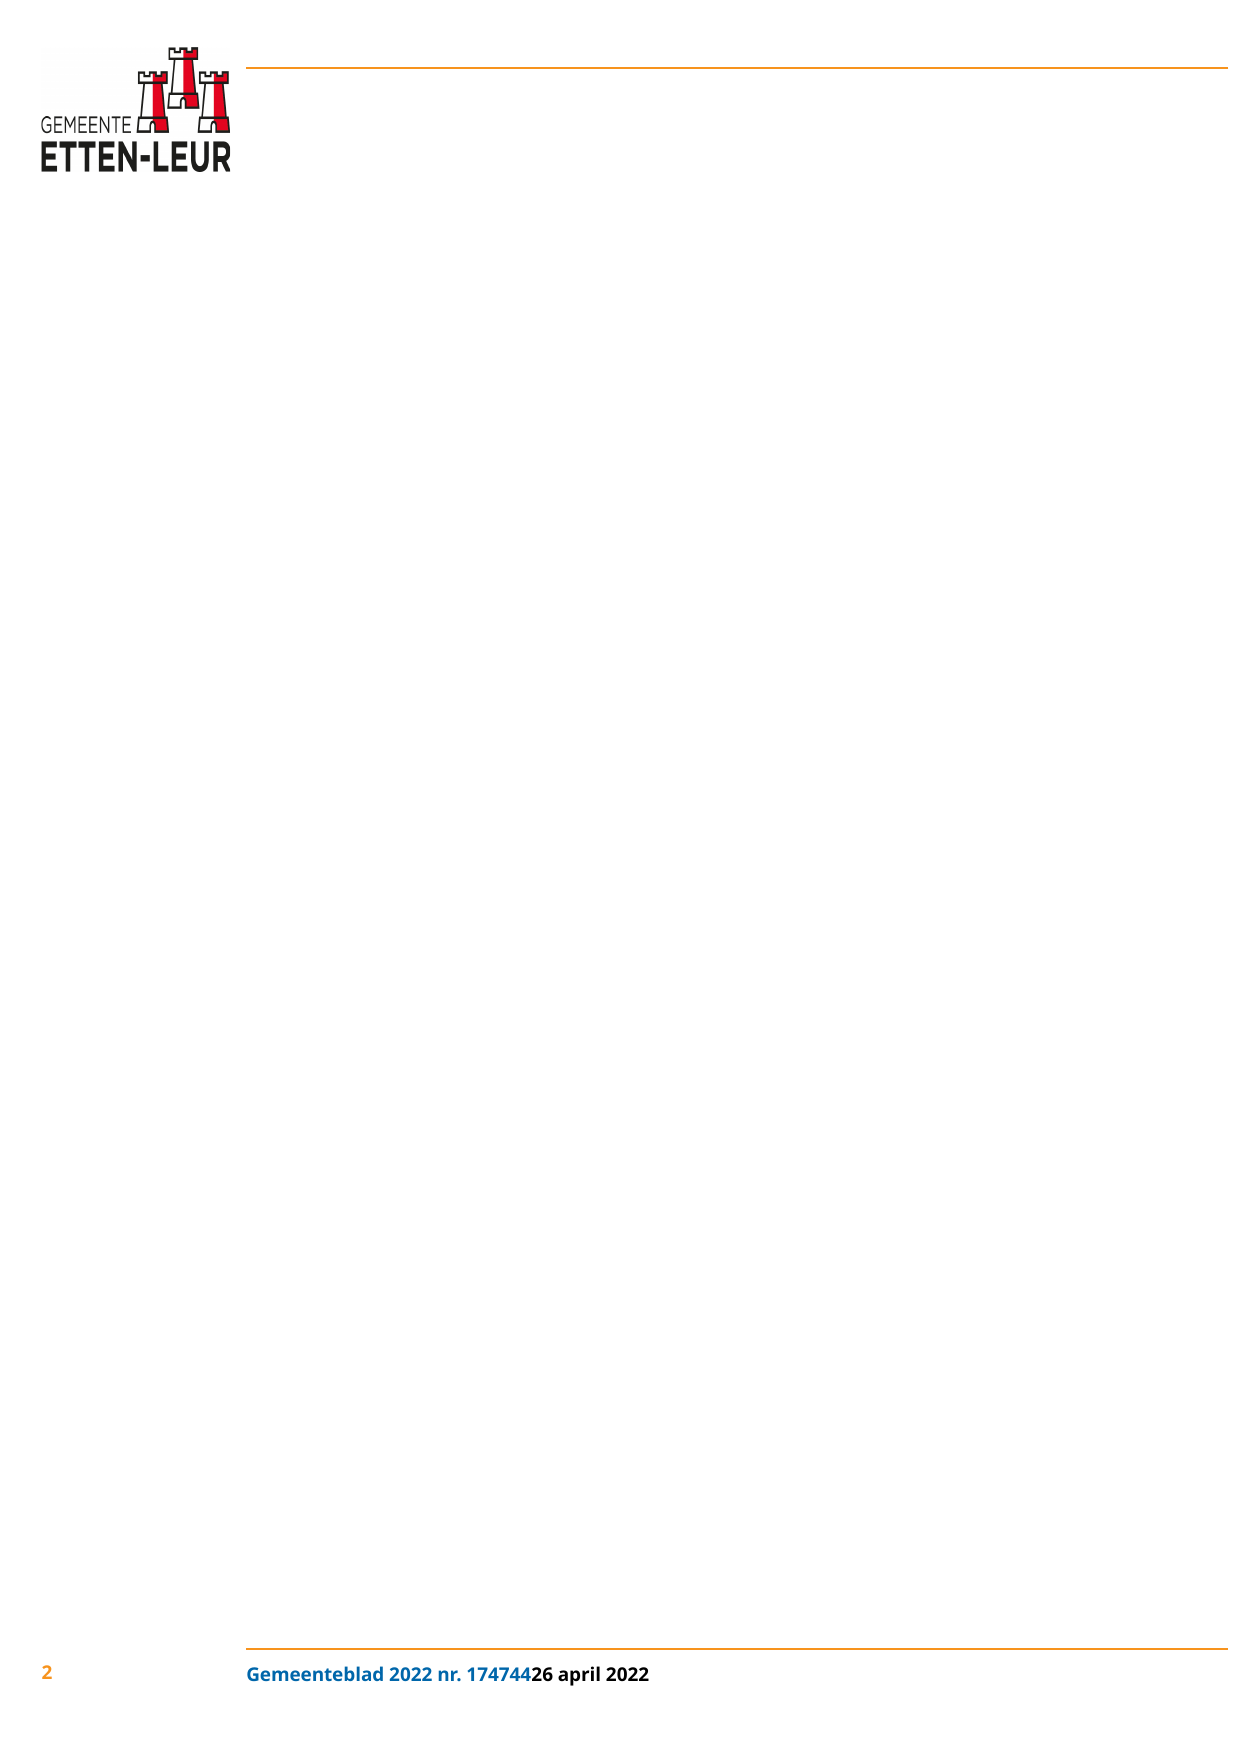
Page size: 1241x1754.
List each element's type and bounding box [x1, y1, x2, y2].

picture [41, 47, 231, 172]
